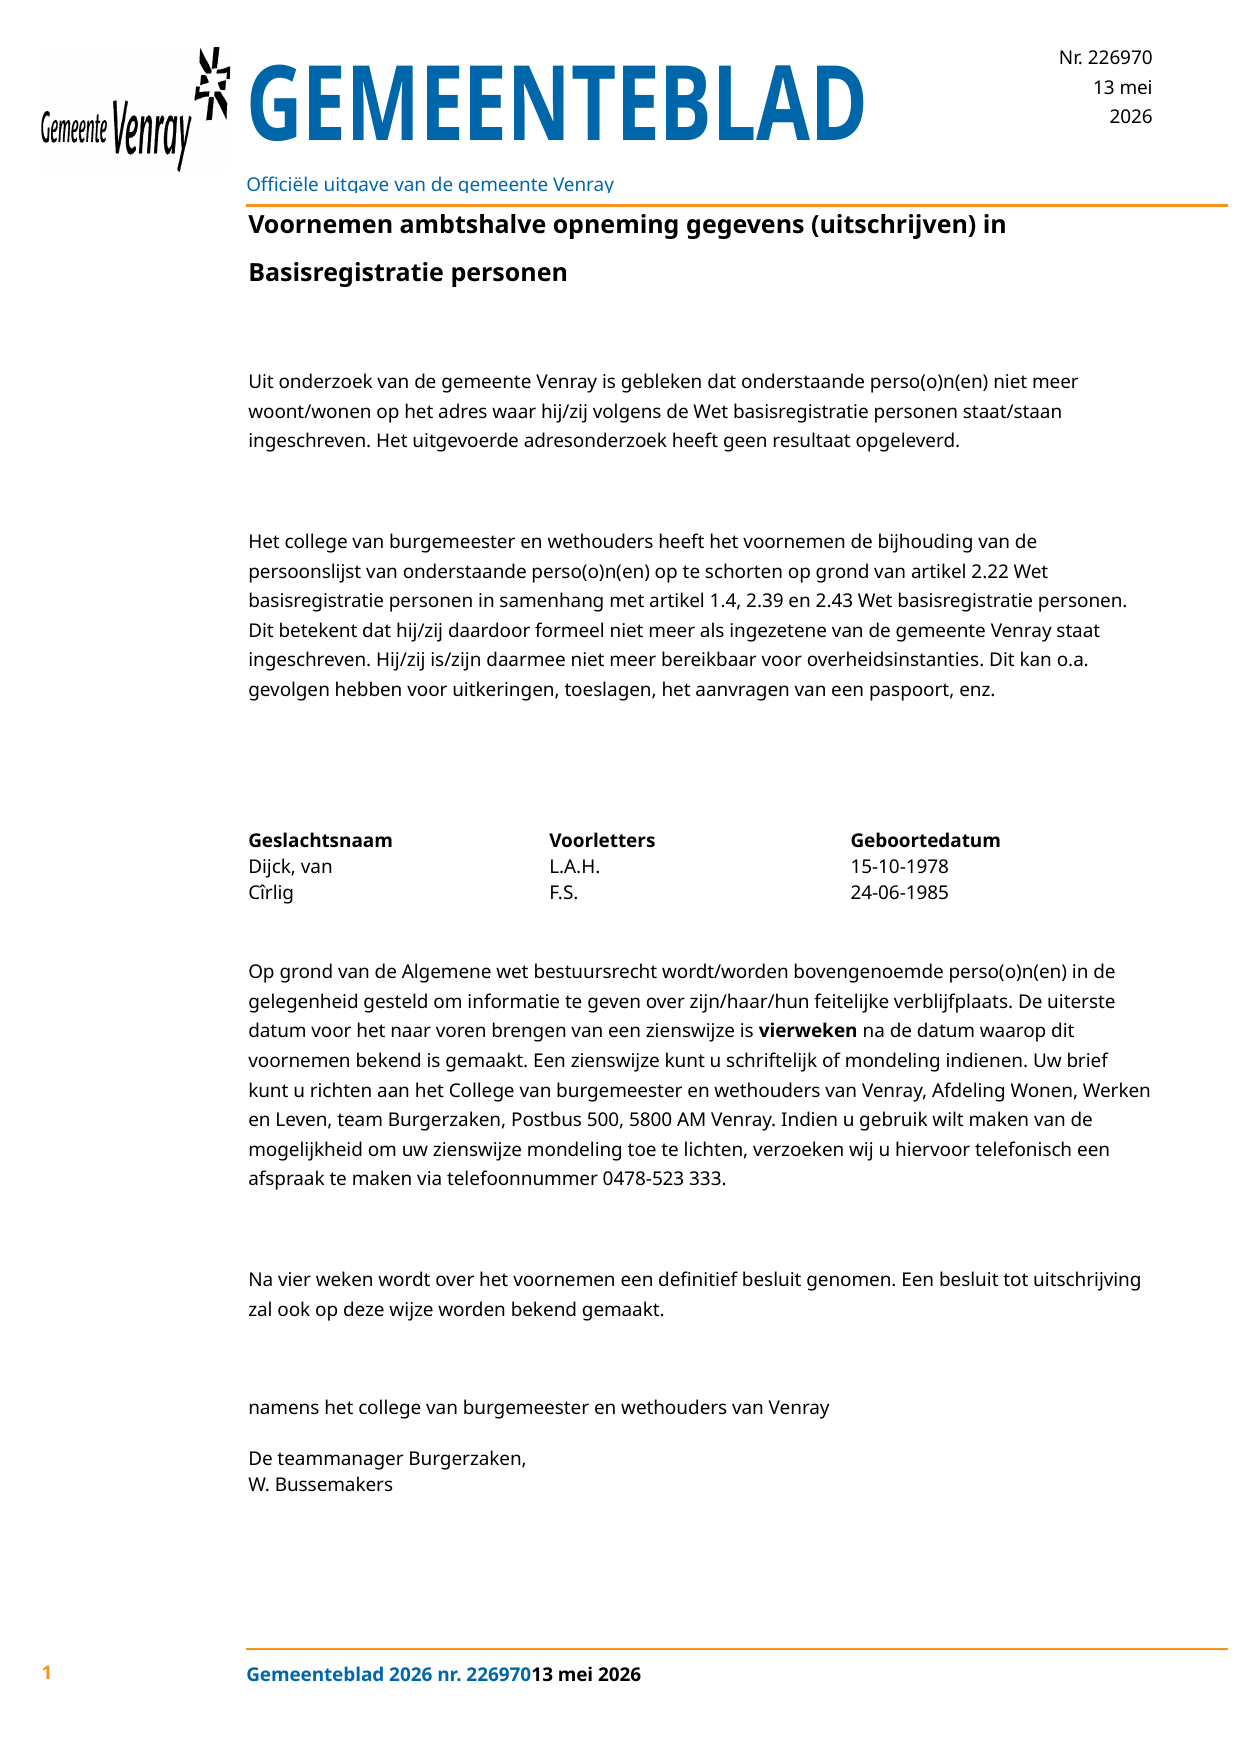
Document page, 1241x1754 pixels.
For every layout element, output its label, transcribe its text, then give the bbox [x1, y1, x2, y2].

text namens het college van burgemeester en wethouders van Venray [248, 1394, 1152, 1420]
table_cell Dijck, van [248, 853, 549, 879]
text Voornemen ambtshalve opneming gegevens (uitschrijven) in Basisregistratie personen [248, 207, 1152, 288]
text Het college van burgemeester en wethouders heeft het voornemen de bijhouding van de persoonslijst van onderstaande perso(o)n(en) op te schorten op grond van artikel 2.22 Wet basisregistratie personen in samenhang met artikel 1.4, 2.39 en 2.43 Wet basisregistratie personen. Dit betekent dat hij/zij daardoor formeel niet meer als ingezetene van de gemeente Venray staat ingeschreven. Hij/zij is/zijn daarmee niet meer bereikbaar voor overheidsinstanties. Dit kan o.a. gevolgen hebben voor uitkeringen, toeslagen, het aanvragen van een paspoort, enz. [248, 528, 1152, 702]
table_cell F.S. [549, 879, 850, 905]
table_cell L.A.H. [549, 853, 850, 879]
picture [41, 47, 231, 172]
table_cell 24-06-1985 [850, 879, 1152, 905]
table_header Voorletters [549, 828, 850, 853]
text Uit onderzoek van de gemeente Venray is gebleken dat onderstaande perso(o)n(en) niet meer woont/wonen op het adres waar hij/zij volgens de Wet basisregistratie personen staat/staan ingeschreven. Het uitgevoerde adresonderzoek heeft geen resultaat opgeleverd. [248, 368, 1152, 453]
table_cell Cîrlig [248, 879, 549, 905]
text De teammanager Burgerzaken, [248, 1446, 1152, 1471]
text W. Bussemakers [248, 1471, 1152, 1497]
table_header Geboortedatum [850, 828, 1152, 853]
text Na vier weken wordt over het voornemen een definitief besluit genomen. Een besluit tot uitschrijving zal ook op deze wijze worden bekend gemaakt. [248, 1266, 1152, 1322]
table_cell 15-10-1978 [850, 853, 1152, 879]
table_header Geslachtsnaam [248, 828, 549, 853]
text Op grond van de Algemene wet bestuursrecht wordt/worden bovengenoemde perso(o)n(en) in de gelegenheid gesteld om informatie te geven over zijn/haar/hun feitelijke verblijfplaats. De uiterste datum voor het naar voren brengen van een zienswijze is vierweken na de datum waarop dit voornemen bekend is gemaakt. Een zienswijze kunt u schriftelijk of mondeling indienen. Uw brief kunt u richten aan het College van burgemeester en wethouders van Venray, Afdeling Wonen, Werken en Leven, team Burgerzaken, Postbus 500, 5800 AM Venray. Indien u gebruik wilt maken van de mogelijkheid om uw zienswijze mondeling toe te lichten, verzoeken wij u hiervoor telefonisch een afspraak te maken via telefoonnummer 0478-523 333. [248, 958, 1152, 1191]
